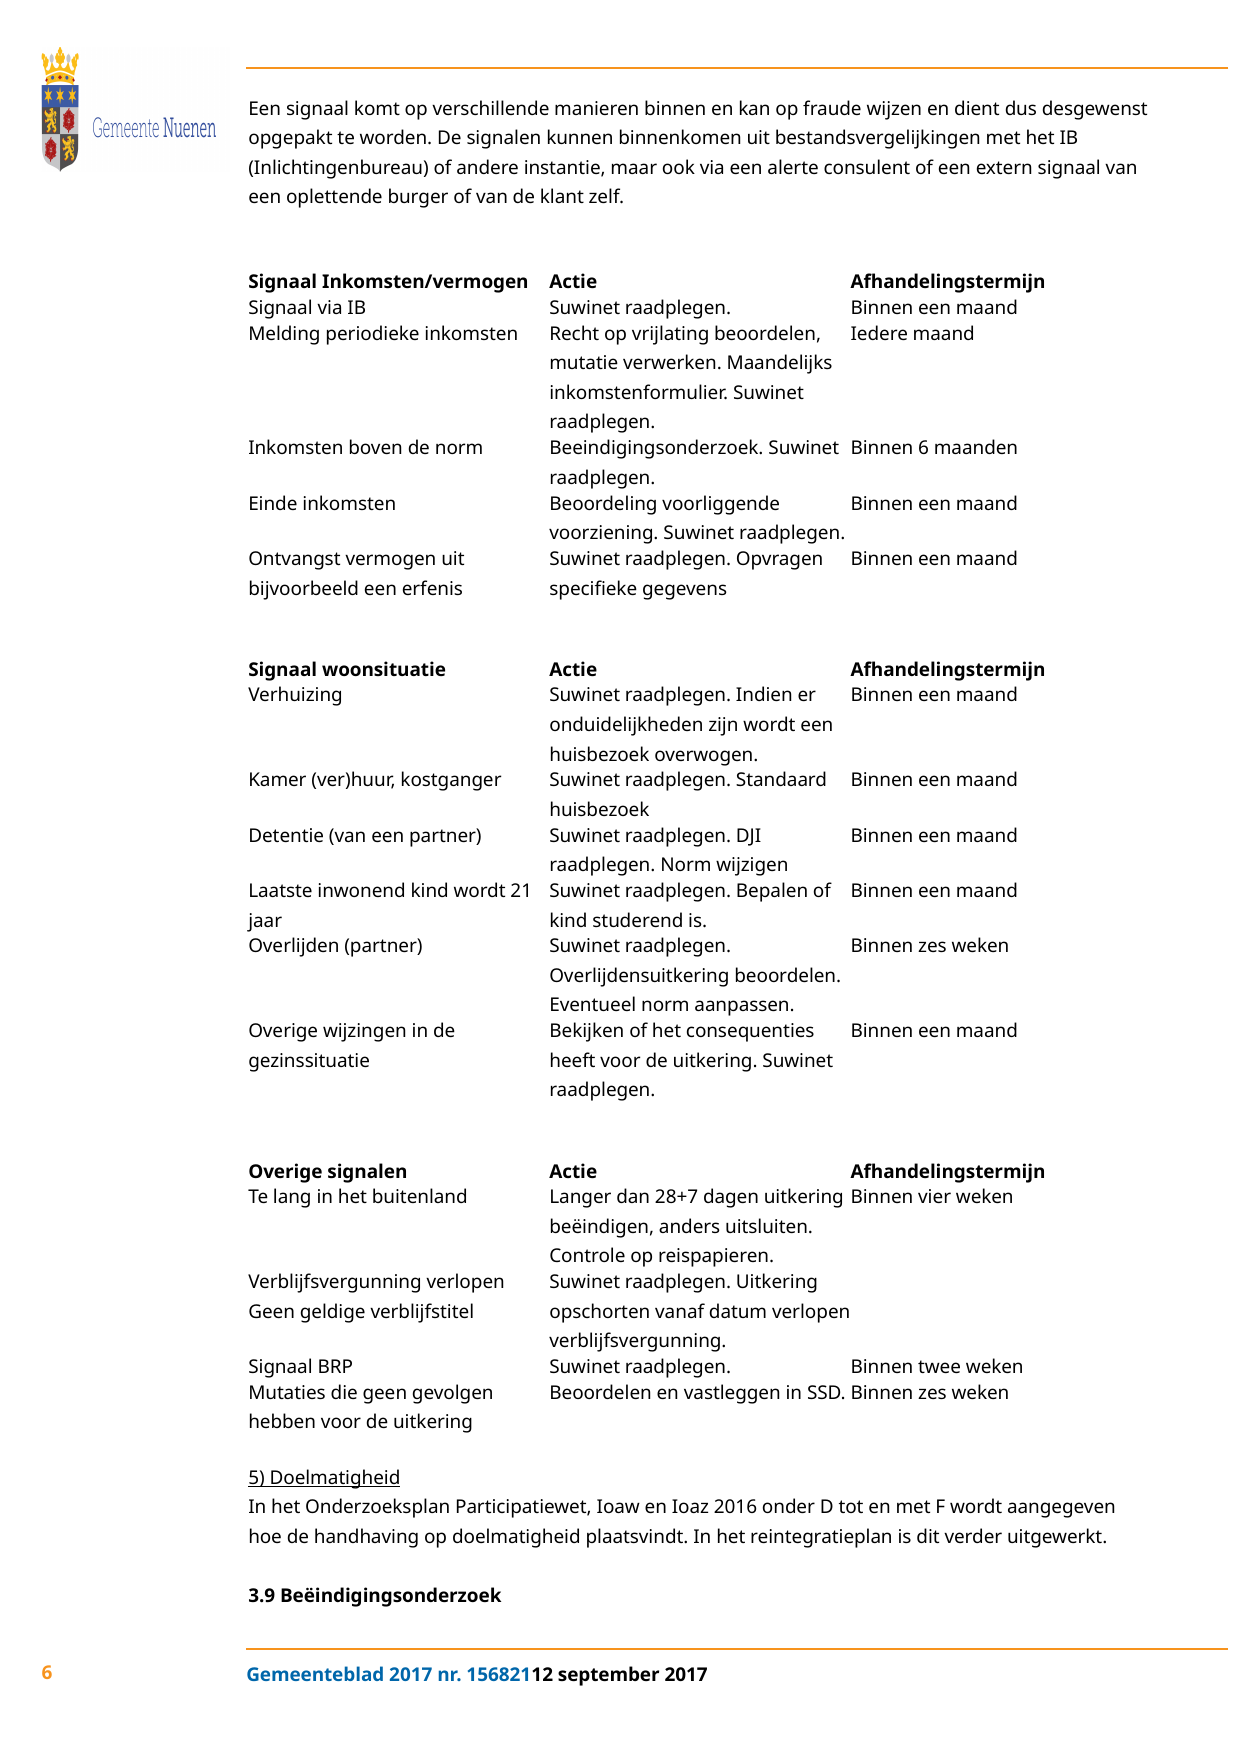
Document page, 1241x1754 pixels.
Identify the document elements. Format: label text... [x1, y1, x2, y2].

table_header Actie [549, 269, 850, 294]
table_cell Binnen zes weken [850, 933, 1152, 1017]
table_cell Suwinet raadplegen. Overlijdensuitkering beoordelen. Eventueel norm aanpassen. [549, 933, 850, 1017]
table_cell Beoordelen en vastleggen in SSD. [549, 1379, 850, 1434]
table_cell Melding periodieke inkomsten [248, 320, 549, 434]
table_cell Iedere maand [850, 320, 1152, 434]
table_header Afhandelingstermijn [850, 1158, 1152, 1183]
table_cell Verhuizing [248, 682, 549, 767]
table_cell Overige wijzingen in de gezinssituatie [248, 1018, 549, 1102]
table_cell Kamer (ver)huur, kostganger [248, 767, 549, 822]
table_cell Suwinet raadplegen. [549, 1353, 850, 1379]
table_cell Binnen een maand [850, 682, 1152, 767]
table_cell Bekijken of het consequenties heeft voor de uitkering. Suwinet raadplegen. [549, 1018, 850, 1102]
table_cell Overlijden (partner) [248, 933, 549, 1017]
table_cell Suwinet raadplegen. Standaard huisbezoek [549, 767, 850, 822]
table_cell Suwinet raadplegen. Opvragen specifieke gegevens [549, 545, 850, 600]
table_cell Verblijfsvergunning verlopen Geen geldige verblijfstitel [248, 1269, 549, 1353]
table_header Actie [549, 1158, 850, 1183]
table_cell Binnen een maand [850, 1018, 1152, 1102]
table_cell Suwinet raadplegen. Uitkering opschorten vanaf datum verlopen verblijfsvergunning. [549, 1269, 850, 1353]
picture [41, 47, 231, 172]
table_cell Binnen een maand [850, 877, 1152, 932]
table_cell Ontvangst vermogen uit bijvoorbeeld een erfenis [248, 545, 549, 600]
table_cell Langer dan 28+7 dagen uitkering beëindigen, anders uitsluiten. Controle op reispapieren. [549, 1184, 850, 1268]
table_cell Signaal BRP [248, 1353, 549, 1379]
table_cell Inkomsten boven de norm [248, 435, 549, 490]
table_header Afhandelingstermijn [850, 269, 1152, 294]
text 5) Doelmatigheid [248, 1464, 1152, 1490]
table_cell Beoordeling voorliggende voorziening. Suwinet raadplegen. [549, 490, 850, 545]
table_cell Signaal via IB [248, 294, 549, 320]
table_cell Binnen vier weken [850, 1184, 1152, 1268]
table_cell Beeindigingsonderzoek. Suwinet raadplegen. [549, 435, 850, 490]
table_header Afhandelingstermijn [850, 656, 1152, 682]
table_cell Binnen een maand [850, 822, 1152, 877]
table_cell Suwinet raadplegen. DJI raadplegen. Norm wijzigen [549, 822, 850, 877]
text Een signaal komt op verschillende manieren binnen en kan op fraude wijzen en dient dus desgewenst opgepakt te worden. De signalen kunnen binnenkomen uit bestandsvergelijkingen met het IB (Inlichtingenbureau) of andere instantie, maar ook via een alerte consulent of een extern signaal van een oplettende burger of van de klant zelf. [248, 95, 1152, 209]
table_cell Binnen een maand [850, 767, 1152, 822]
table_cell Mutaties die geen gevolgen hebben voor de uitkering [248, 1379, 549, 1434]
table_header Actie [549, 656, 850, 682]
table_header Signaal Inkomsten/vermogen [248, 269, 549, 294]
table_cell Te lang in het buitenland [248, 1184, 549, 1268]
table_cell Binnen 6 maanden [850, 435, 1152, 490]
table_cell Recht op vrijlating beoordelen, mutatie verwerken. Maandelijks inkomstenformulier. Suwinet raadplegen. [549, 320, 850, 434]
table_cell Suwinet raadplegen. [549, 294, 850, 320]
table_cell Binnen een maand [850, 294, 1152, 320]
text In het Onderzoeksplan Participatiewet, Ioaw en Ioaz 2016 onder D tot en met F wordt aangegeven hoe de handhaving op doelmatigheid plaatsvindt. In het reintegratieplan is dit verder uitgewerkt. [248, 1494, 1152, 1549]
table_cell Binnen een maand [850, 490, 1152, 545]
table_header Overige signalen [248, 1158, 549, 1183]
table_cell Laatste inwonend kind wordt 21 jaar [248, 877, 549, 932]
table_cell Einde inkomsten [248, 490, 549, 545]
text 3.9 Beëindigingsonderzoek [248, 1582, 1152, 1608]
table_cell Suwinet raadplegen. Indien er onduidelijkheden zijn wordt een huisbezoek overwogen. [549, 682, 850, 767]
table_cell Suwinet raadplegen. Bepalen of kind studerend is. [549, 877, 850, 932]
table_cell [850, 1269, 1152, 1353]
table_cell Binnen twee weken [850, 1353, 1152, 1379]
table_cell Binnen een maand [850, 545, 1152, 600]
table_header Signaal woonsituatie [248, 656, 549, 682]
table_cell Detentie (van een partner) [248, 822, 549, 877]
table_cell Binnen zes weken [850, 1379, 1152, 1434]
